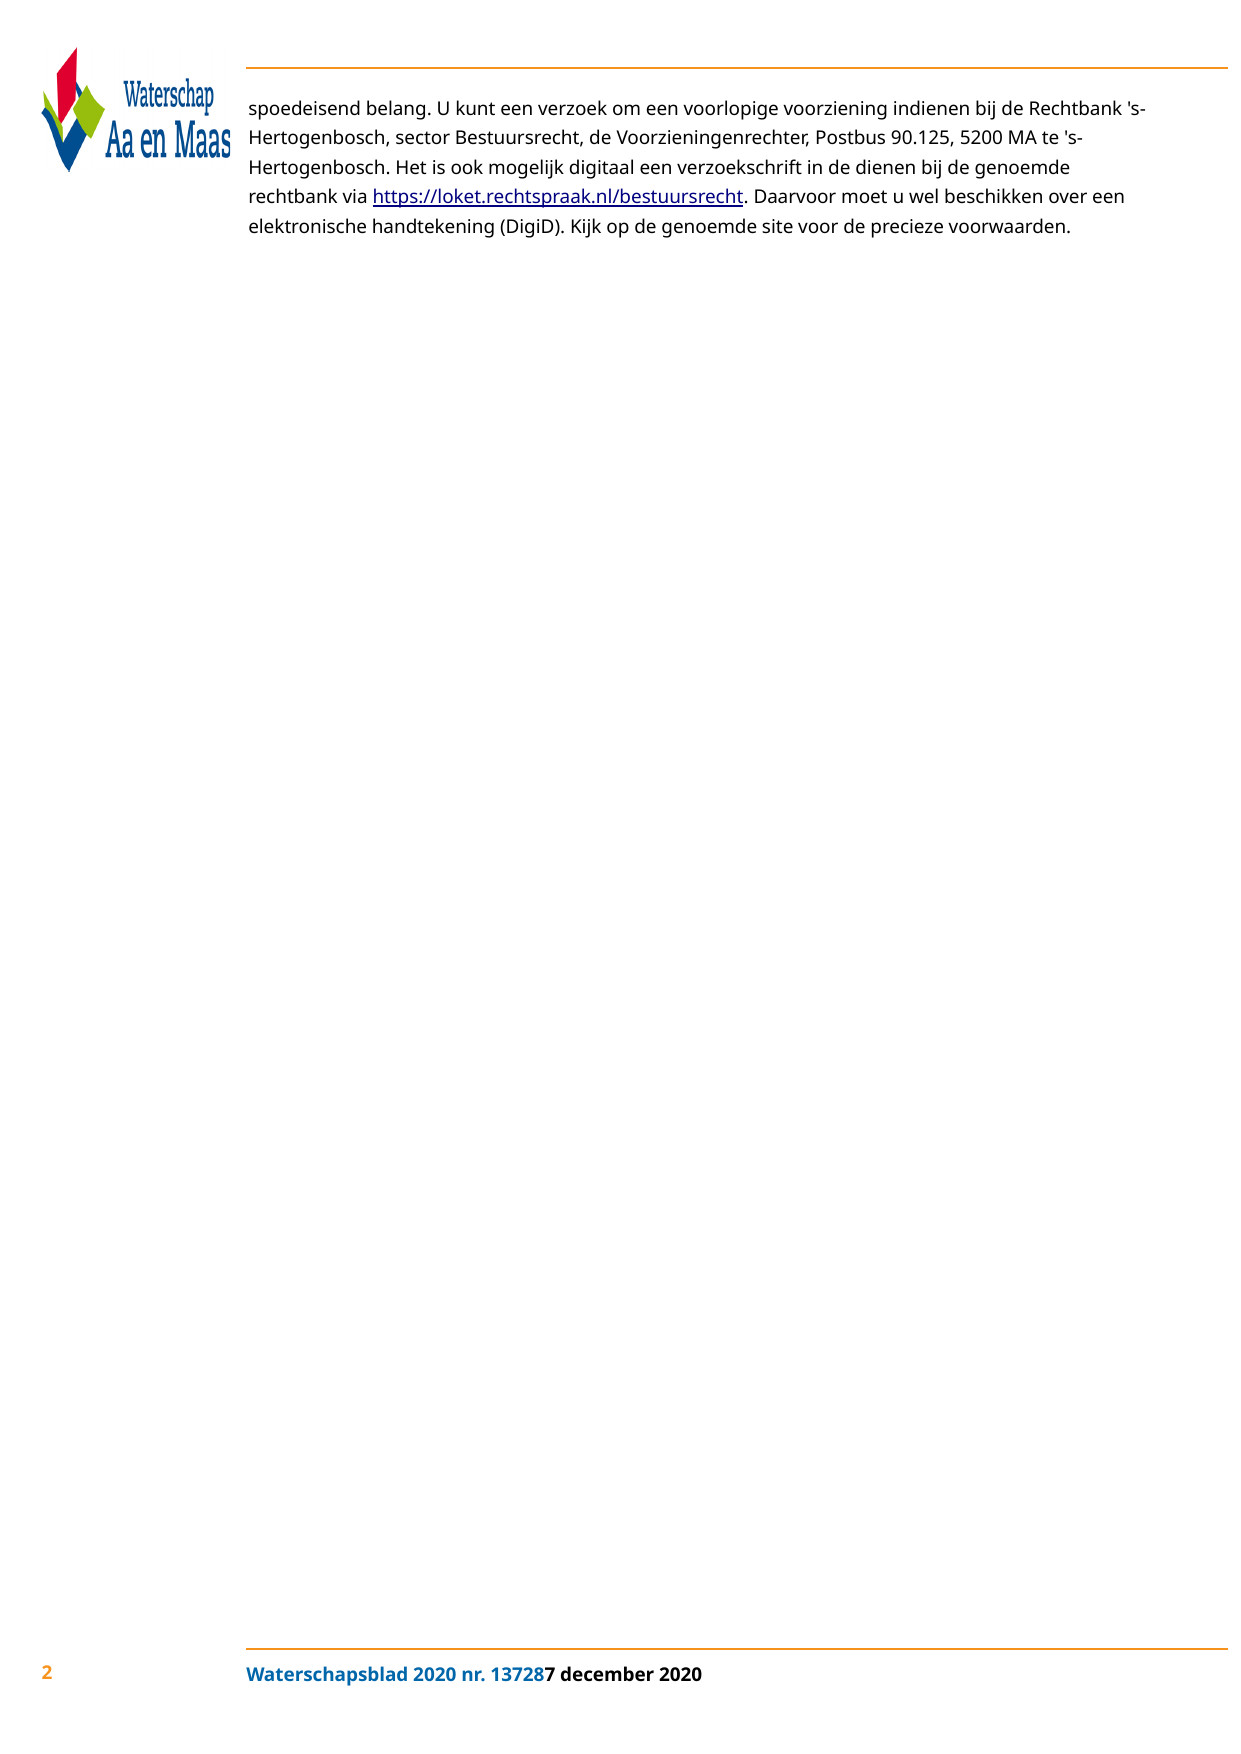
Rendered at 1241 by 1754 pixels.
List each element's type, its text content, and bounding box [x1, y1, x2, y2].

picture [41, 47, 231, 172]
text spoedeisend belang. U kunt een verzoek om een voorlopige voorziening indienen bij de Rechtbank 's-Hertogenbosch, sector Bestuursrecht, de Voorzieningenrechter, Postbus 90.125, 5200 MA te 's-Hertogenbosch. Het is ook mogelijk digitaal een verzoekschrift in de dienen bij de genoemde rechtbank via https://loket.rechtspraak.nl/bestuursrecht. Daarvoor moet u wel beschikken over een elektronische handtekening (DigiD). Kijk op de genoemde site voor de precieze voorwaarden. [248, 95, 1152, 239]
